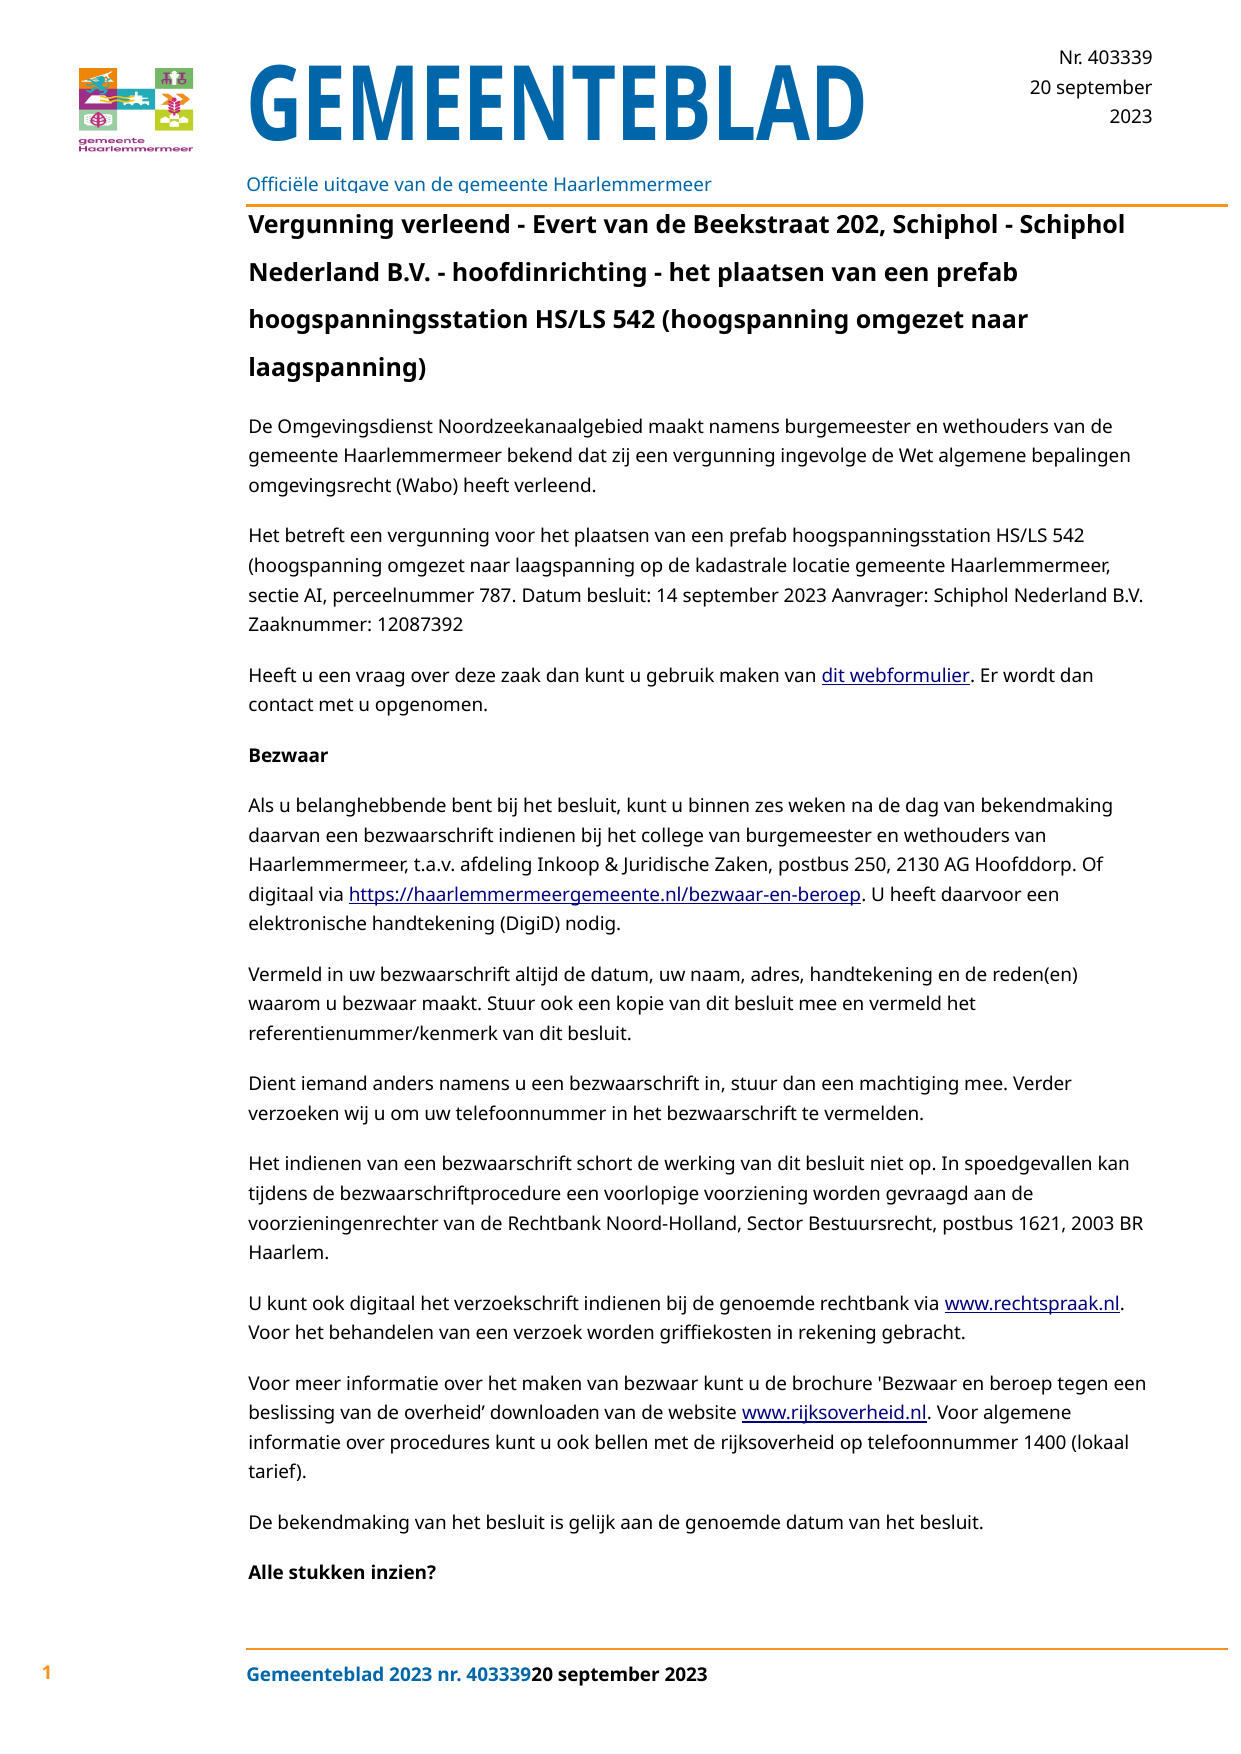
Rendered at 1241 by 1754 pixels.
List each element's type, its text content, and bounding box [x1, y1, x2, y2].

text Voor meer informatie over het maken van bezwaar kunt u de brochure 'Bezwaar en beroep tegen een beslissing van de overheid’ downloaden van de website www.rijksoverheid.nl. Voor algemene informatie over procedures kunt u ook bellen met de rijksoverheid op telefoonnummer 1400 (lokaal tarief). [248, 1370, 1152, 1484]
text Het indienen van een bezwaarschrift schort de werking van dit besluit niet op. In spoedgevallen kan tijdens de bezwaarschriftprocedure een voorlopige voorziening worden gevraagd aan de voorzieningenrechter van de Rechtbank Noord-Holland, Sector Bestuursrecht, postbus 1621, 2003 BR Haarlem. [248, 1151, 1152, 1265]
text Vermeld in uw bezwaarschrift altijd de datum, uw naam, adres, handtekening en de reden(en) waarom u bezwaar maakt. Stuur ook een kopie van dit besluit mee en vermeld het referentienummer/kenmerk van dit besluit. [248, 961, 1152, 1046]
text De bekendmaking van het besluit is gelijk aan de genoemde datum van het besluit. [248, 1509, 1152, 1535]
text Als u belanghebbende bent bij het besluit, kunt u binnen zes weken na de dag van bekendmaking daarvan een bezwaarschrift indienen bij het college van burgemeester en wethouders van Haarlemmermeer, t.a.v. afdeling Inkoop & Juridische Zaken, postbus 250, 2130 AG Hoofddorp. Of digitaal via https://haarlemmermeergemeente.nl/bezwaar-en-beroep. U heeft daarvoor een elektronische handtekening (DigiD) nodig. [248, 792, 1152, 936]
text Heeft u een vraag over deze zaak dan kunt u gebruik maken van dit webformulier. Er wordt dan contact met u opgenomen. [248, 662, 1152, 717]
picture [41, 47, 231, 172]
text Dient iemand anders namens u een bezwaarschrift in, stuur dan een machtiging mee. Verder verzoeken wij u om uw telefoonnummer in het bezwaarschrift te vermelden. [248, 1071, 1152, 1126]
text Het betreft een vergunning voor het plaatsen van een prefab hoogspanningsstation HS/LS 542 (hoogspanning omgezet naar laagspanning op de kadastrale locatie gemeente Haarlemmermeer, sectie AI, perceelnummer 787. Datum besluit: 14 september 2023 Aanvrager: Schiphol Nederland B.V. Zaaknummer: 12087392 [248, 523, 1152, 637]
text Bezwaar [248, 742, 1152, 768]
text Alle stukken inzien? [248, 1559, 1152, 1585]
text De Omgevingsdienst Noordzeekanaalgebied maakt namens burgemeester en wethouders van de gemeente Haarlemmermeer bekend dat zij een vergunning ingevolge de Wet algemene bepalingen omgevingsrecht (Wabo) heeft verleend. [248, 413, 1152, 498]
text Vergunning verleend - Evert van de Beekstraat 202, Schiphol - Schiphol Nederland B.V. - hoofdinrichting - het plaatsen van een prefab hoogspanningsstation HS/LS 542 (hoogspanning omgezet naar laagspanning) [248, 207, 1152, 384]
text U kunt ook digitaal het verzoekschrift indienen bij de genoemde rechtbank via www.rechtspraak.nl. Voor het behandelen van een verzoek worden griffiekosten in rekening gebracht. [248, 1290, 1152, 1345]
